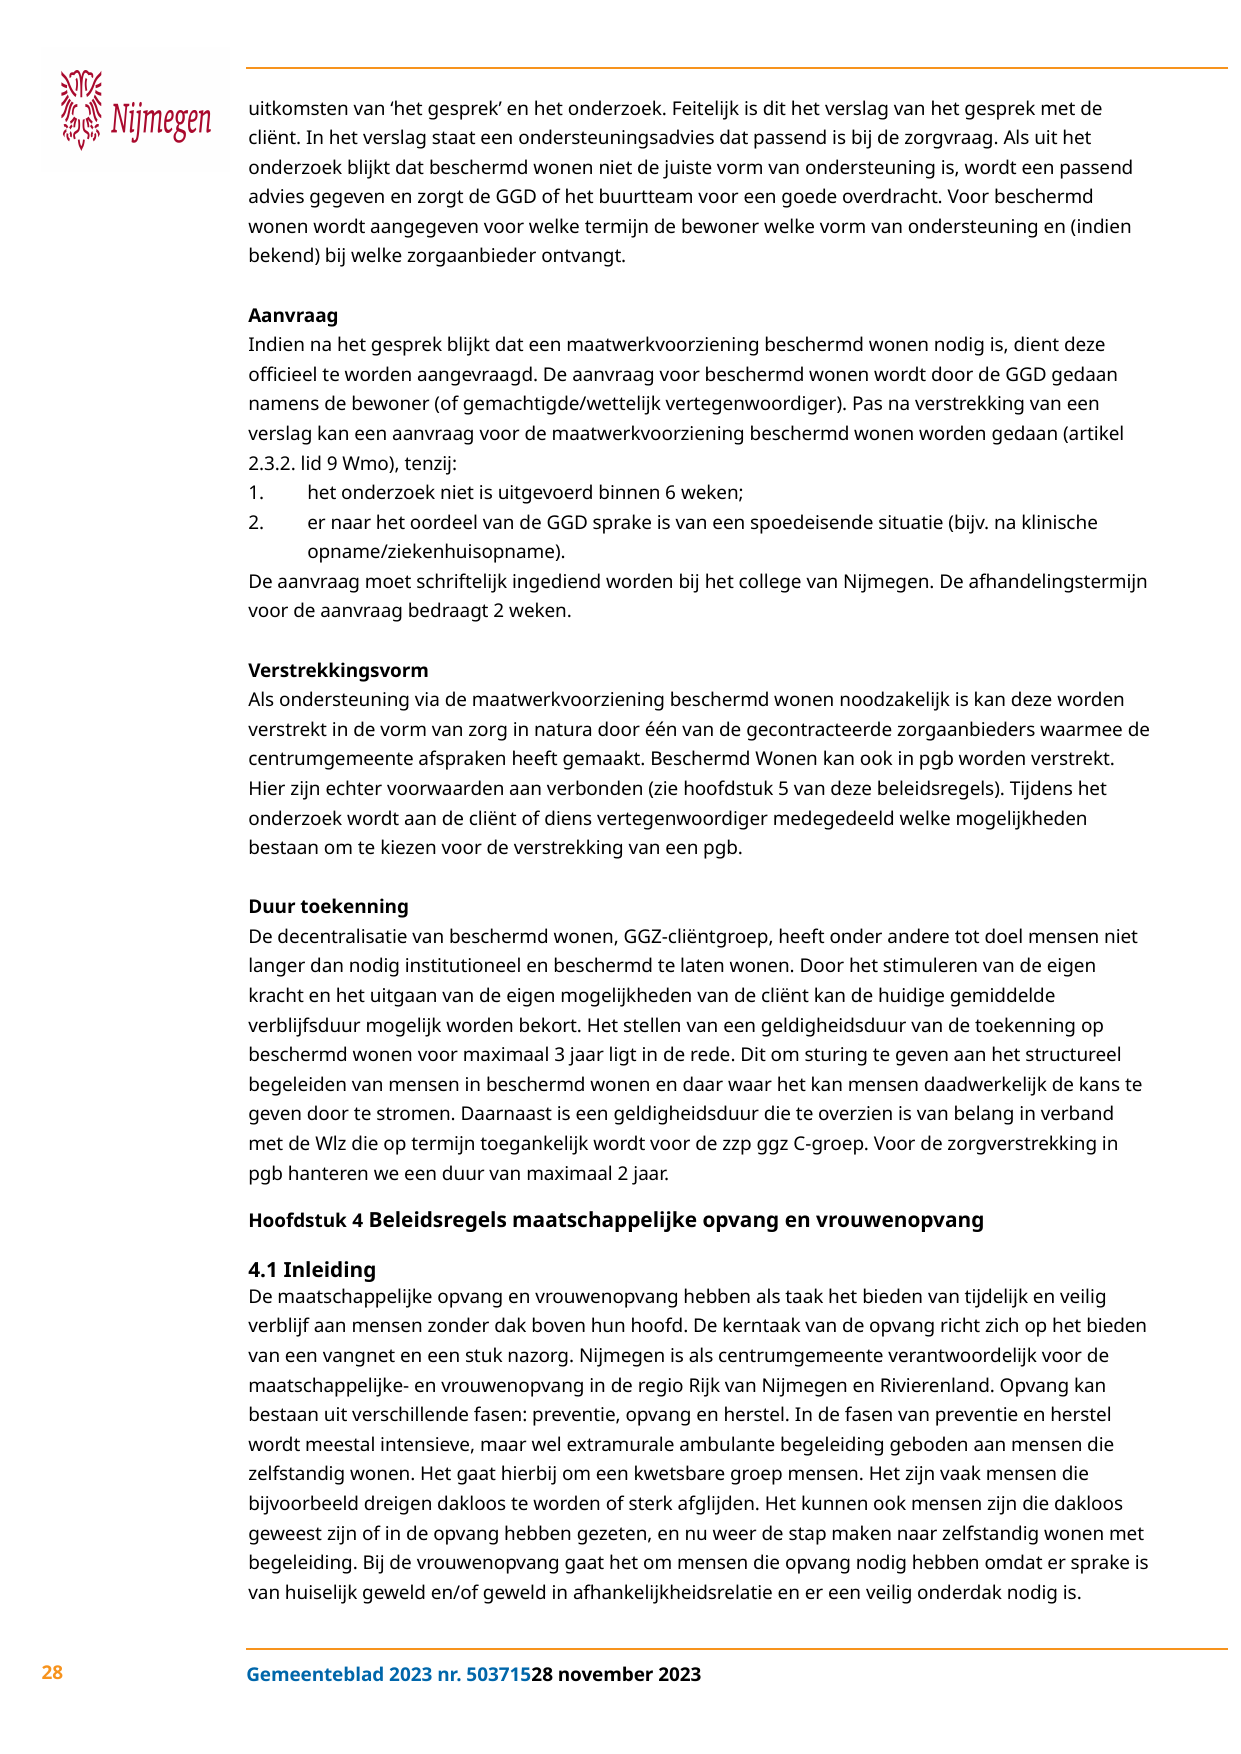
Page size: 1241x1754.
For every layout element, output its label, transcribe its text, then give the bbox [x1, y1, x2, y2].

text Verstrekkingsvorm [248, 657, 1152, 683]
picture [41, 47, 231, 172]
text 4.1 Inleiding [248, 1255, 1152, 1283]
text De aanvraag moet schriftelijk ingediend worden bij het college van Nijmegen. De afhandelingstermijn voor de aanvraag bedraagt 2 weken. [248, 568, 1152, 623]
list het onderzoek niet is uitgevoerd binnen 6 weken; [248, 479, 1152, 505]
text Hoofdstuk 4 Beleidsregels maatschappelijke opvang en vrouwenopvang [248, 1205, 1152, 1234]
text Als ondersteuning via de maatwerkvoorziening beschermd wonen noodzakelijk is kan deze worden verstrekt in de vorm van zorg in natura door één van de gecontracteerde zorgaanbieders waarmee de centrumgemeente afspraken heeft gemaakt. Beschermd Wonen kan ook in pgb worden verstrekt. Hier zijn echter voorwaarden aan verbonden (zie hoofdstuk 5 van deze beleidsregels). Tijdens het onderzoek wordt aan de cliënt of diens vertegenwoordiger medegedeeld welke mogelijkheden bestaan om te kiezen voor de verstrekking van een pgb. [248, 686, 1152, 860]
text De decentralisatie van beschermd wonen, GGZ-cliëntgroep, heeft onder andere tot doel mensen niet langer dan nodig institutioneel en beschermd te laten wonen. Door het stimuleren van de eigen kracht en het uitgaan van de eigen mogelijkheden van de cliënt kan de huidige gemiddelde verblijfsduur mogelijk worden bekort. Het stellen van een geldigheidsduur van de toekenning op beschermd wonen voor maximaal 3 jaar ligt in de rede. Dit om sturing te geven aan het structureel begeleiden van mensen in beschermd wonen en daar waar het kan mensen daadwerkelijk de kans te geven door te stromen. Daarnaast is een geldigheidsduur die te overzien is van belang in verband met de Wlz die op termijn toegankelijk wordt voor de zzp ggz C-groep. Voor de zorgverstrekking in pgb hanteren we een duur van maximaal 2 jaar. [248, 923, 1152, 1186]
text Indien na het gesprek blijkt dat een maatwerkvoorziening beschermd wonen nodig is, dient deze officieel te worden aangevraagd. De aanvraag voor beschermd wonen wordt door de GGD gedaan namens de bewoner (of gemachtigde/wettelijk vertegenwoordiger). Pas na verstrekking van een verslag kan een aanvraag voor de maatwerkvoorziening beschermd wonen worden gedaan (artikel 2.3.2. lid 9 Wmo), tenzij: [248, 331, 1152, 476]
text uitkomsten van ‘het gesprek’ en het onderzoek. Feitelijk is dit het verslag van het gesprek met de cliënt. In het verslag staat een ondersteuningsadvies dat passend is bij de zorgvraag. Als uit het onderzoek blijkt dat beschermd wonen niet de juiste vorm van ondersteuning is, wordt een passend advies gegeven en zorgt de GGD of het buurtteam voor een goede overdracht. Voor beschermd wonen wordt aangegeven voor welke termijn de bewoner welke vorm van ondersteuning en (indien bekend) bij welke zorgaanbieder ontvangt. [248, 95, 1152, 268]
list er naar het oordeel van de GGD sprake is van een spoedeisende situatie (bijv. na klinische opname/ziekenhuisopname). [248, 509, 1152, 564]
text Aanvraag [248, 302, 1152, 328]
text Duur toekenning [248, 893, 1152, 919]
text De maatschappelijke opvang en vrouwenopvang hebben als taak het bieden van tijdelijk en veilig verblijf aan mensen zonder dak boven hun hoofd. De kerntaak van de opvang richt zich op het bieden van een vangnet en een stuk nazorg. Nijmegen is als centrumgemeente verantwoordelijk voor de maatschappelijke- en vrouwenopvang in de regio Rijk van Nijmegen en Rivierenland. Opvang kan bestaan uit verschillende fasen: preventie, opvang en herstel. In de fasen van preventie en herstel wordt meestal intensieve, maar wel extramurale ambulante begeleiding geboden aan mensen die zelfstandig wonen. Het gaat hierbij om een kwetsbare groep mensen. Het zijn vaak mensen die bijvoorbeeld dreigen dakloos te worden of sterk afglijden. Het kunnen ook mensen zijn die dakloos geweest zijn of in de opvang hebben gezeten, en nu weer de stap maken naar zelfstandig wonen met begeleiding. Bij de vrouwenopvang gaat het om mensen die opvang nodig hebben omdat er sprake is van huiselijk geweld en/of geweld in afhankelijkheidsrelatie en er een veilig onderdak nodig is. [248, 1283, 1152, 1605]
